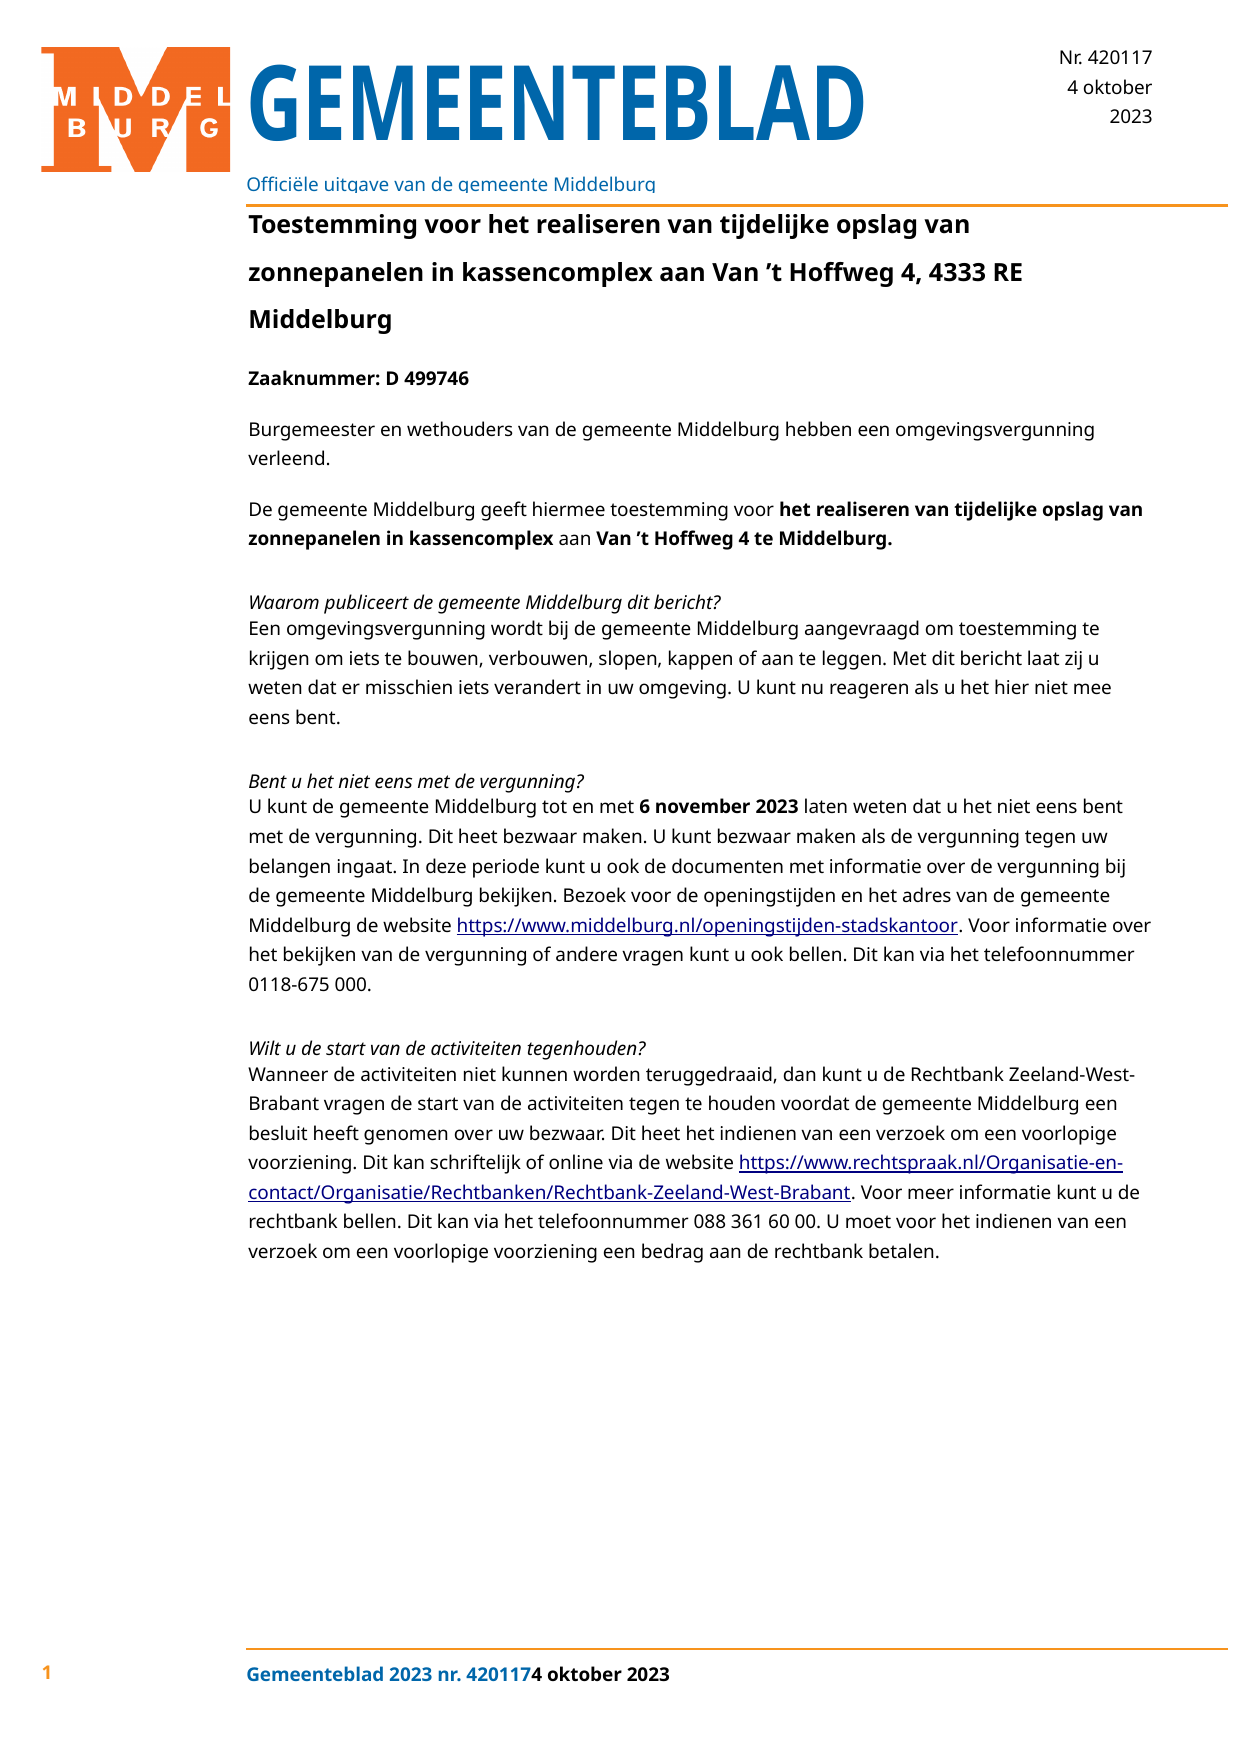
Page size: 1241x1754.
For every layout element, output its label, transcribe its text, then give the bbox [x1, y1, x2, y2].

text Bent u het niet eens met de vergunning? [248, 768, 1152, 794]
text Waarom publiceert de gemeente Middelburg dit bericht? [248, 589, 1152, 615]
picture [41, 47, 231, 172]
text Toestemming voor het realiseren van tijdelijke opslag van zonnepanelen in kassencomplex aan Van ’t Hoffweg 4, 4333 RE Middelburg [248, 207, 1152, 336]
text Wilt u de start van de activiteiten tegenhouden? [248, 1035, 1152, 1061]
text Een omgevingsvergunning wordt bij de gemeente Middelburg aangevraagd om toestemming te krijgen om iets te bouwen, verbouwen, slopen, kappen of aan te leggen. Met dit bericht laat zij u weten dat er misschien iets verandert in uw omgeving. U kunt nu reageren als u het hier niet mee eens bent. [248, 615, 1152, 730]
text Wanneer de activiteiten niet kunnen worden teruggedraaid, dan kunt u de Rechtbank Zeeland-West-Brabant vragen de start van de activiteiten tegen te houden voordat de gemeente Middelburg een besluit heeft genomen over uw bezwaar. Dit heet het indienen van een verzoek om een voorlopige voorziening. Dit kan schriftelijk of online via de website https://www.rechtspraak.nl/Organisatie-en-contact/Organisatie/Rechtbanken/Rechtbank-Zeeland-West-Brabant. Voor meer informatie kunt u de rechtbank bellen. Dit kan via het telefoonnummer 088 361 60 00. U moet voor het indienen van een verzoek om een voorlopige voorziening een bedrag aan de rechtbank betalen. [248, 1061, 1152, 1264]
text Zaaknummer: D 499746 [248, 366, 1152, 391]
text De gemeente Middelburg geeft hiermee toestemming voor het realiseren van tijdelijke opslag van zonnepanelen in kassencomplex aan Van ’t Hoffweg 4 te Middelburg. [248, 496, 1152, 551]
text Burgemeester en wethouders van de gemeente Middelburg hebben een omgevingsvergunning verleend. [248, 416, 1152, 471]
text U kunt de gemeente Middelburg tot en met 6 november 2023 laten weten dat u het niet eens bent met de vergunning. Dit heet bezwaar maken. U kunt bezwaar maken als de vergunning tegen uw belangen ingaat. In deze periode kunt u ook de documenten met informatie over de vergunning bij de gemeente Middelburg bekijken. Bezoek voor de openingstijden en het adres van de gemeente Middelburg de website https://www.middelburg.nl/openingstijden-stadskantoor. Voor informatie over het bekijken van de vergunning of andere vragen kunt u ook bellen. Dit kan via het telefoonnummer 0118-675 000. [248, 794, 1152, 997]
